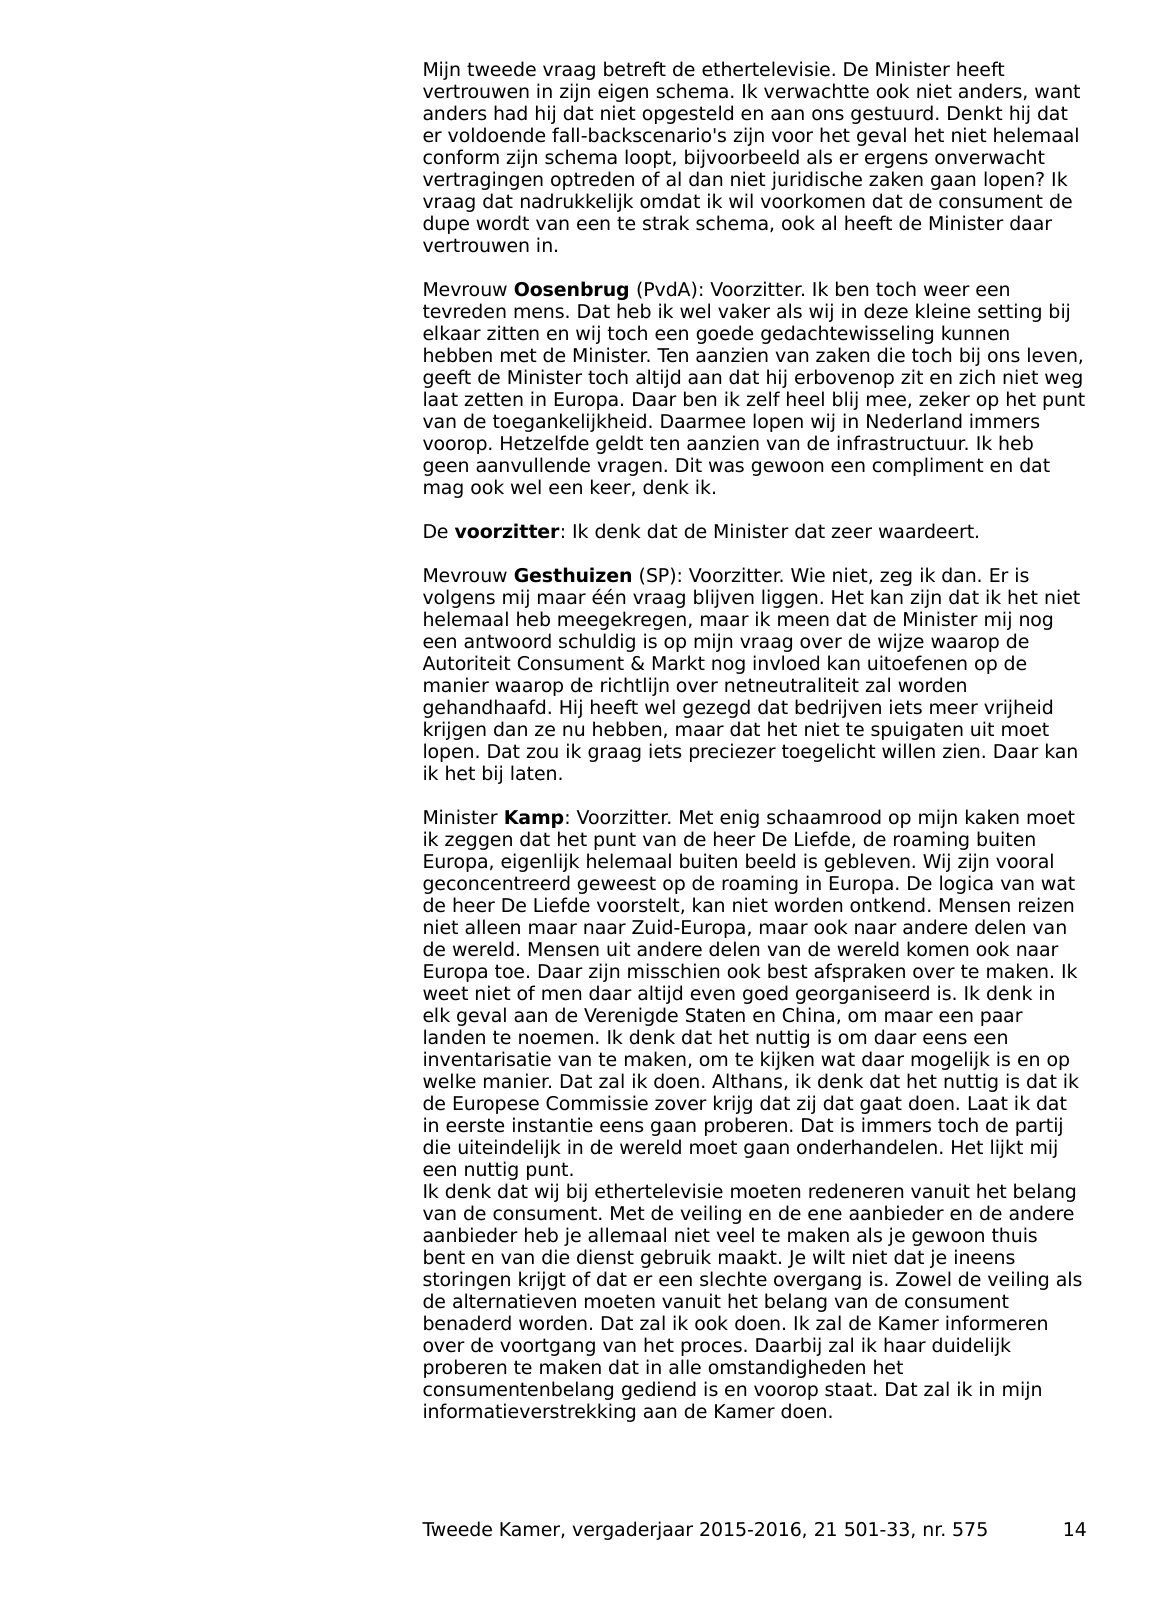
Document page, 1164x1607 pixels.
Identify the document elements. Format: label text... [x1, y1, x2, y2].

text Mevrouw Oosenbrug (PvdA): Voorzitter. Ik ben toch weer een tevreden mens. Dat heb ik wel vaker als wij in deze kleine setting bij elkaar zitten en wij toch een goede gedachtewisseling kunnen hebben met de Minister. Ten aanzien van zaken die toch bij ons leven, geeft de Minister toch altijd aan dat hij erbovenop zit en zich niet weg laat zetten in Europa. Daar ben ik zelf heel blij mee, zeker op het punt van de toegankelijkheid. Daarmee lopen wij in Nederland immers voorop. Hetzelfde geldt ten aanzien van de infrastructuur. Ik heb geen aanvullende vragen. Dit was gewoon een compliment en dat mag ook wel een keer, denk ik. [422, 279, 1087, 499]
text Minister Kamp: Voorzitter. Met enig schaamrood op mijn kaken moet ik zeggen dat het punt van de heer De Liefde, de roaming buiten Europa, eigenlijk helemaal buiten beeld is gebleven. Wij zijn vooral geconcentreerd geweest op de roaming in Europa. De logica van wat de heer De Liefde voorstelt, kan niet worden ontkend. Mensen reizen niet alleen maar naar Zuid-Europa, maar ook naar andere delen van de wereld. Mensen uit andere delen van de wereld komen ook naar Europa toe. Daar zijn misschien ook best afspraken over te maken. Ik weet niet of men daar altijd even goed georganiseerd is. Ik denk in elk geval aan de Verenigde Staten en China, om maar een paar landen te noemen. Ik denk dat het nuttig is om daar eens een inventarisatie van te maken, om te kijken wat daar mogelijk is en op welke manier. Dat zal ik doen. Althans, ik denk dat het nuttig is dat ik de Europese Commissie zover krijg dat zij dat gaat doen. Laat ik dat in eerste instantie eens gaan proberen. Dat is immers toch de partij die uiteindelijk in de wereld moet gaan onderhandelen. Het lijkt mij een nuttig punt. [422, 807, 1087, 1181]
text Mevrouw Gesthuizen (SP): Voorzitter. Wie niet, zeg ik dan. Er is volgens mij maar één vraag blijven liggen. Het kan zijn dat ik het niet helemaal heb meegekregen, maar ik meen dat de Minister mij nog een antwoord schuldig is op mijn vraag over de wijze waarop de Autoriteit Consument & Markt nog invloed kan uitoefenen op de manier waarop de richtlijn over netneutraliteit zal worden gehandhaafd. Hij heeft wel gezegd dat bedrijven iets meer vrijheid krijgen dan ze nu hebben, maar dat het niet te spuigaten uit moet lopen. Dat zou ik graag iets preciezer toegelicht willen zien. Daar kan ik het bij laten. [422, 565, 1087, 785]
text Ik denk dat wij bij ethertelevisie moeten redeneren vanuit het belang van de consument. Met de veiling en de ene aanbieder en de andere aanbieder heb je allemaal niet veel te maken als je gewoon thuis bent en van die dienst gebruik maakt. Je wilt niet dat je ineens storingen krijgt of dat er een slechte overgang is. Zowel de veiling als de alternatieven moeten vanuit het belang van de consument benaderd worden. Dat zal ik ook doen. Ik zal de Kamer informeren over de voortgang van het proces. Daarbij zal ik haar duidelijk proberen te maken dat in alle omstandigheden het consumentenbelang gediend is en voorop staat. Dat zal ik in mijn informatieverstrekking aan de Kamer doen. [422, 1181, 1087, 1423]
text Mijn tweede vraag betreft de ethertelevisie. De Minister heeft vertrouwen in zijn eigen schema. Ik verwachtte ook niet anders, want anders had hij dat niet opgesteld en aan ons gestuurd. Denkt hij dat er voldoende fall-backscenario's zijn voor het geval het niet helemaal conform zijn schema loopt, bijvoorbeeld als er ergens onverwacht vertragingen optreden of al dan niet juridische zaken gaan lopen? Ik vraag dat nadrukkelijk omdat ik wil voorkomen dat de consument de dupe wordt van een te strak schema, ook al heeft de Minister daar vertrouwen in. [422, 59, 1087, 257]
text De voorzitter: Ik denk dat de Minister dat zeer waardeert. [422, 521, 1087, 543]
